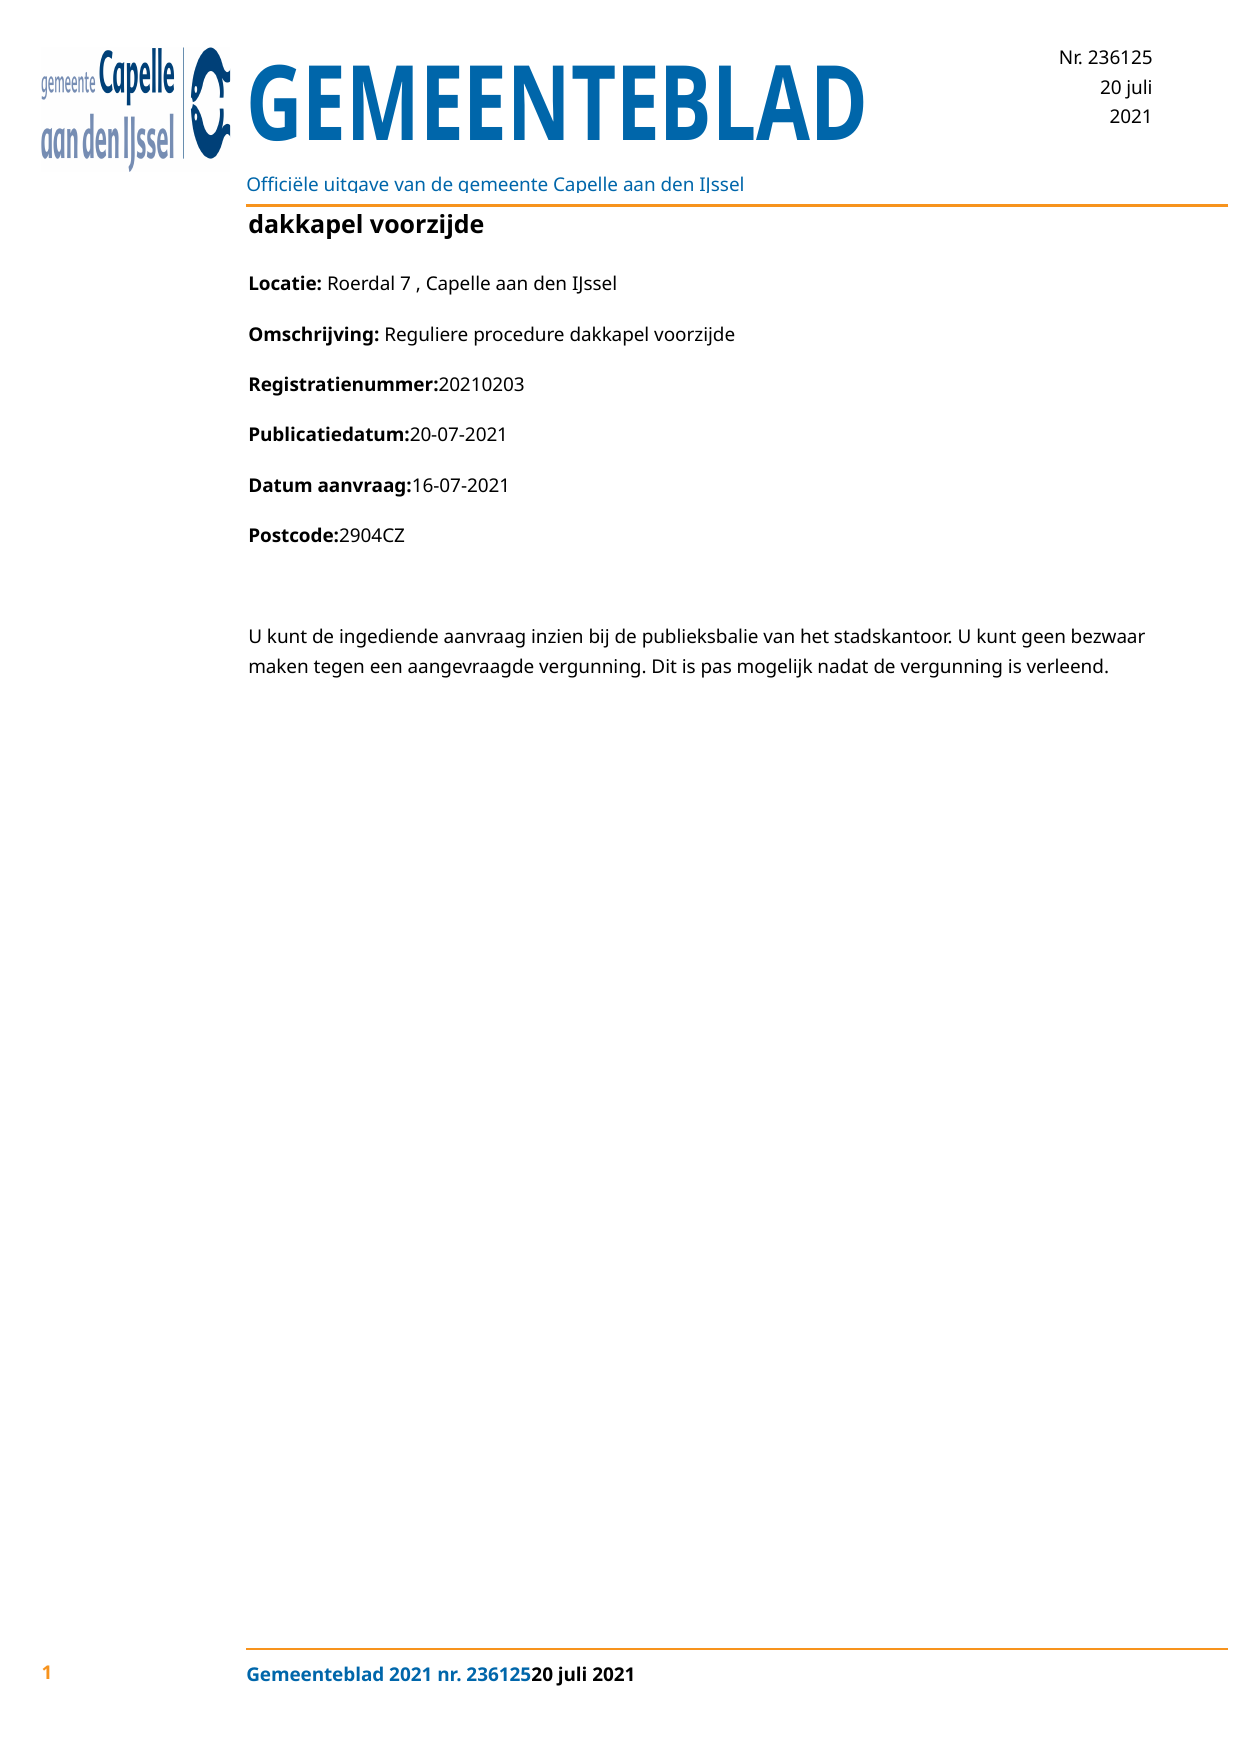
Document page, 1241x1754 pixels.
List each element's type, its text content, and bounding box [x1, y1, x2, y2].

picture [41, 47, 231, 172]
text Postcode:2904CZ [248, 522, 1152, 548]
text U kunt de ingediende aanvraag inzien bij de publieksbalie van het stadskantoor. U kunt geen bezwaar maken tegen een aangevraagde vergunning. Dit is pas mogelijk nadat de vergunning is verleend. [248, 623, 1152, 678]
text Publicatiedatum:20-07-2021 [248, 422, 1152, 447]
text Locatie: Roerdal 7 , Capelle aan den IJssel [248, 270, 1152, 296]
text Datum aanvraag:16-07-2021 [248, 472, 1152, 498]
text dakkapel voorzijde [248, 207, 1152, 241]
text Omschrijving: Reguliere procedure dakkapel voorzijde [248, 321, 1152, 346]
text Registratienummer:20210203 [248, 371, 1152, 397]
